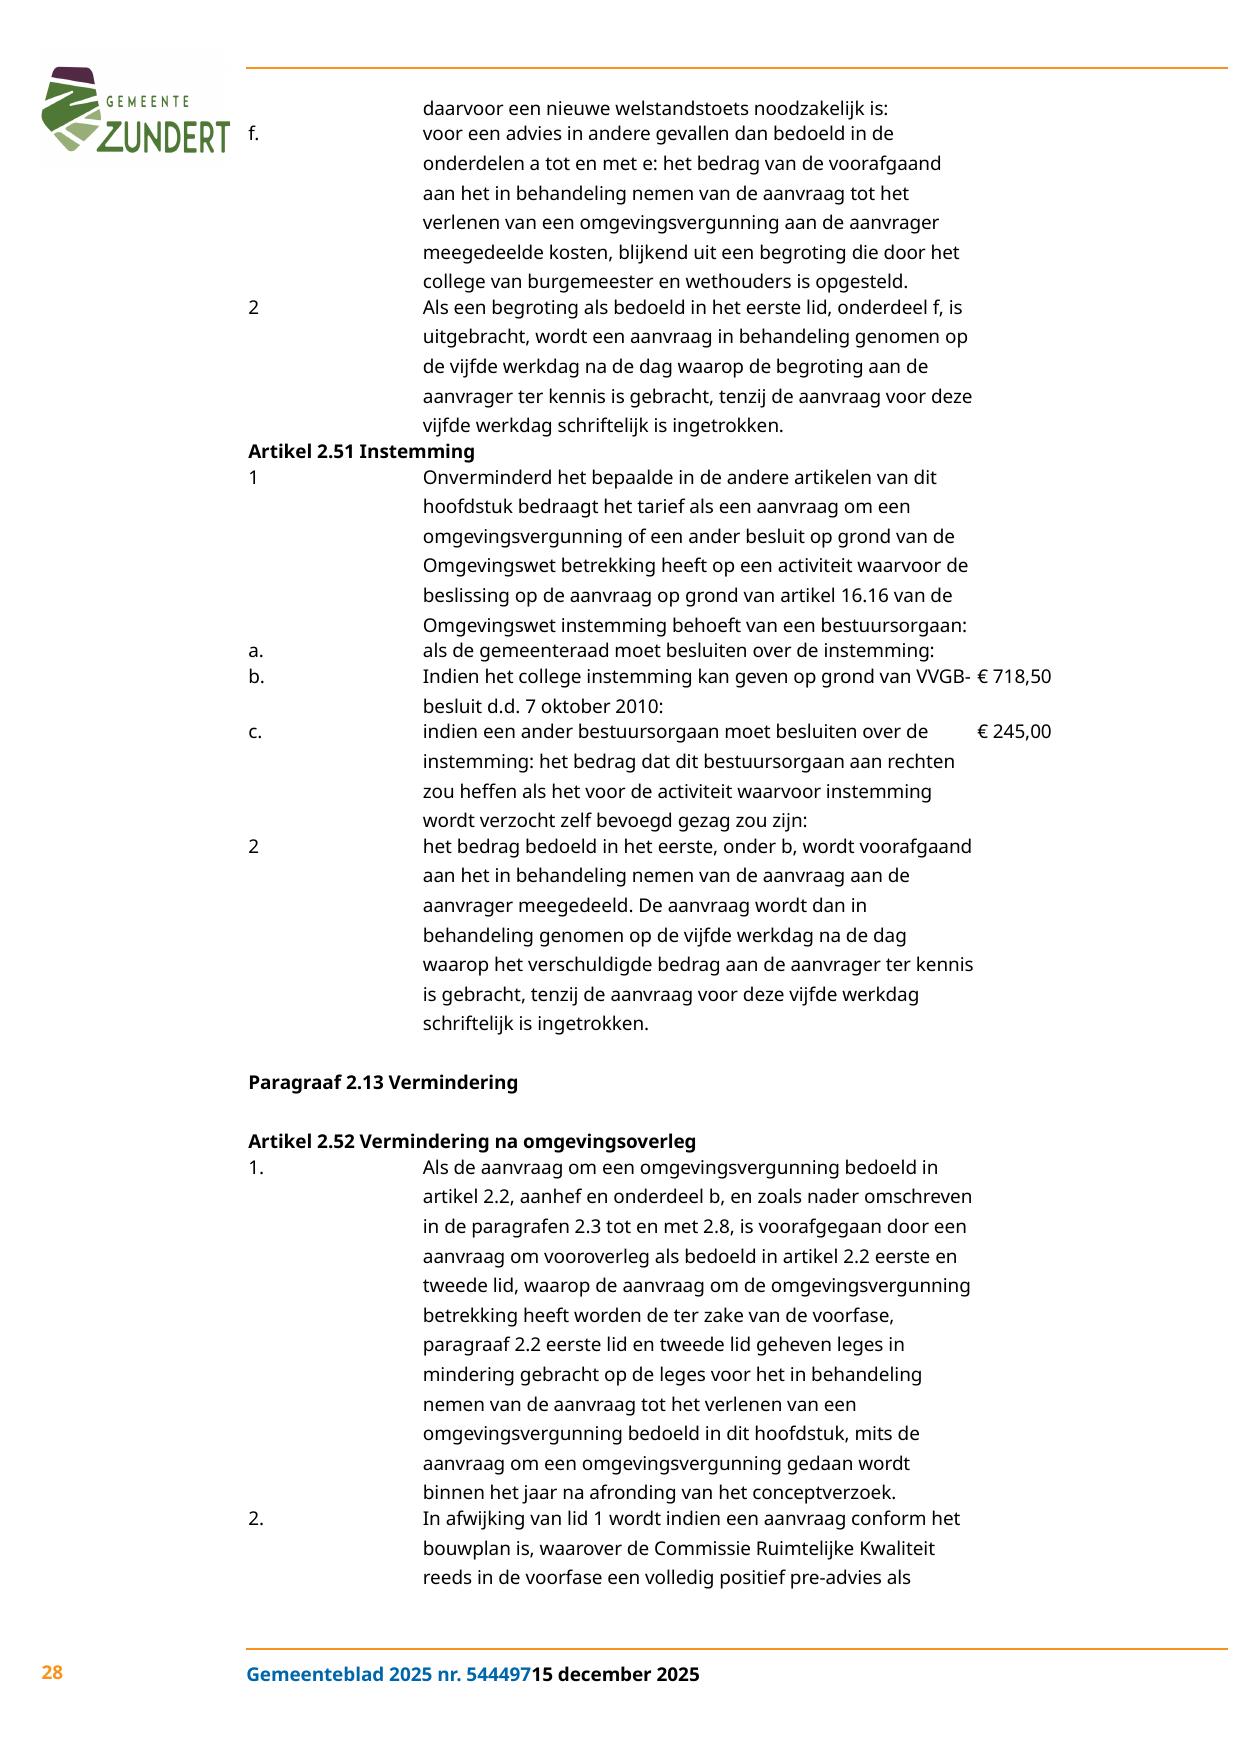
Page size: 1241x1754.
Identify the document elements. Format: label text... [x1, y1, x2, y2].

table_cell [248, 95, 423, 121]
table_cell c. [248, 719, 423, 833]
table_cell In afwijking van lid 1 wordt indien een aanvraag conform het bouwplan is, waarover de Commissie Ruimtelijke Kwaliteit reeds in de voorfase een volledig positief pre-advies als [423, 1505, 977, 1590]
table_cell f. [248, 121, 423, 294]
table_cell € 718,50 [977, 663, 1152, 719]
picture [41, 47, 231, 172]
table_cell 2 [248, 294, 423, 438]
table_cell Artikel 2.51 Instemming [248, 438, 977, 464]
table_cell [977, 464, 1152, 638]
table_cell het bedrag bedoeld in het eerste, onder b, wordt voorafgaand aan het in behandeling nemen van de aanvraag aan de aanvrager meegedeeld. De aanvraag wordt dan in behandeling genomen op de vijfde werkdag na de dag waarop het verschuldigde bedrag aan de aanvrager ter kennis is gebracht, tenzij de aanvraag voor deze vijfde werkdag schriftelijk is ingetrokken. [423, 833, 977, 1036]
table_cell € 245,00 [977, 719, 1152, 833]
table_cell Als de aanvraag om een omgevingsvergunning bedoeld in artikel 2.2, aanhef en onderdeel b, en zoals nader omschreven in de paragrafen 2.3 tot en met 2.8, is voorafgegaan door een aanvraag om vooroverleg als bedoeld in artikel 2.2 eerste en tweede lid, waarop de aanvraag om de omgevingsvergunning betrekking heeft worden de ter zake van de voorfase, paragraaf 2.2 eerste lid en tweede lid geheven leges in mindering gebracht op de leges voor het in behandeling nemen van de aanvraag tot het verlenen van een omgevingsvergunning bedoeld in dit hoofdstuk, mits de aanvraag om een omgevingsvergunning gedaan wordt binnen het jaar na afronding van het conceptverzoek. [423, 1154, 977, 1505]
table_cell 2 [248, 833, 423, 1036]
table_cell [977, 638, 1152, 663]
table_cell [977, 121, 1152, 294]
table_cell indien een ander bestuursorgaan moet besluiten over de instemming: het bedrag dat dit bestuursorgaan aan rechten zou heffen als het voor de activiteit waarvoor instemming wordt verzocht zelf bevoegd gezag zou zijn: [423, 719, 977, 833]
table_cell b. [248, 663, 423, 719]
table_cell Als een begroting als bedoeld in het eerste lid, onderdeel f, is uitgebracht, wordt een aanvraag in behandeling genomen op de vijfde werkdag na de dag waarop de begroting aan de aanvrager ter kennis is gebracht, tenzij de aanvraag voor deze vijfde werkdag schriftelijk is ingetrokken. [423, 294, 977, 438]
table_cell als de gemeenteraad moet besluiten over de instemming: [423, 638, 977, 663]
table_cell [977, 1505, 1152, 1590]
table_cell 1. [248, 1154, 423, 1505]
table_cell 1 [248, 464, 423, 638]
table_header [977, 1129, 1152, 1154]
text Paragraaf 2.13 Vermindering [248, 1069, 1152, 1095]
table_cell [977, 833, 1152, 1036]
table_cell [977, 294, 1152, 438]
table_cell Onverminderd het bepaalde in de andere artikelen van dit hoofdstuk bedraagt het tarief als een aanvraag om een omgevingsvergunning of een ander besluit op grond van de Omgevingswet betrekking heeft op een activiteit waarvoor de beslissing op de aanvraag op grond van artikel 16.16 van de Omgevingswet instemming behoeft van een bestuursorgaan: [423, 464, 977, 638]
table_header Artikel 2.52 Vermindering na omgevingsoverleg [248, 1129, 977, 1154]
table_cell daarvoor een nieuwe welstandstoets noodzakelijk is: [423, 95, 977, 121]
table_cell [977, 438, 1152, 464]
table_cell Indien het college instemming kan geven op grond van VVGB-besluit d.d. 7 oktober 2010: [423, 663, 977, 719]
table_cell [977, 95, 1152, 121]
table_cell [977, 1154, 1152, 1505]
table_cell a. [248, 638, 423, 663]
table_cell voor een advies in andere gevallen dan bedoeld in de onderdelen a tot en met e: het bedrag van de voorafgaand aan het in behandeling nemen van de aanvraag tot het verlenen van een omgevingsvergunning aan de aanvrager meegedeelde kosten, blijkend uit een begroting die door het college van burgemeester en wethouders is opgesteld. [423, 121, 977, 294]
table_cell 2. [248, 1505, 423, 1590]
